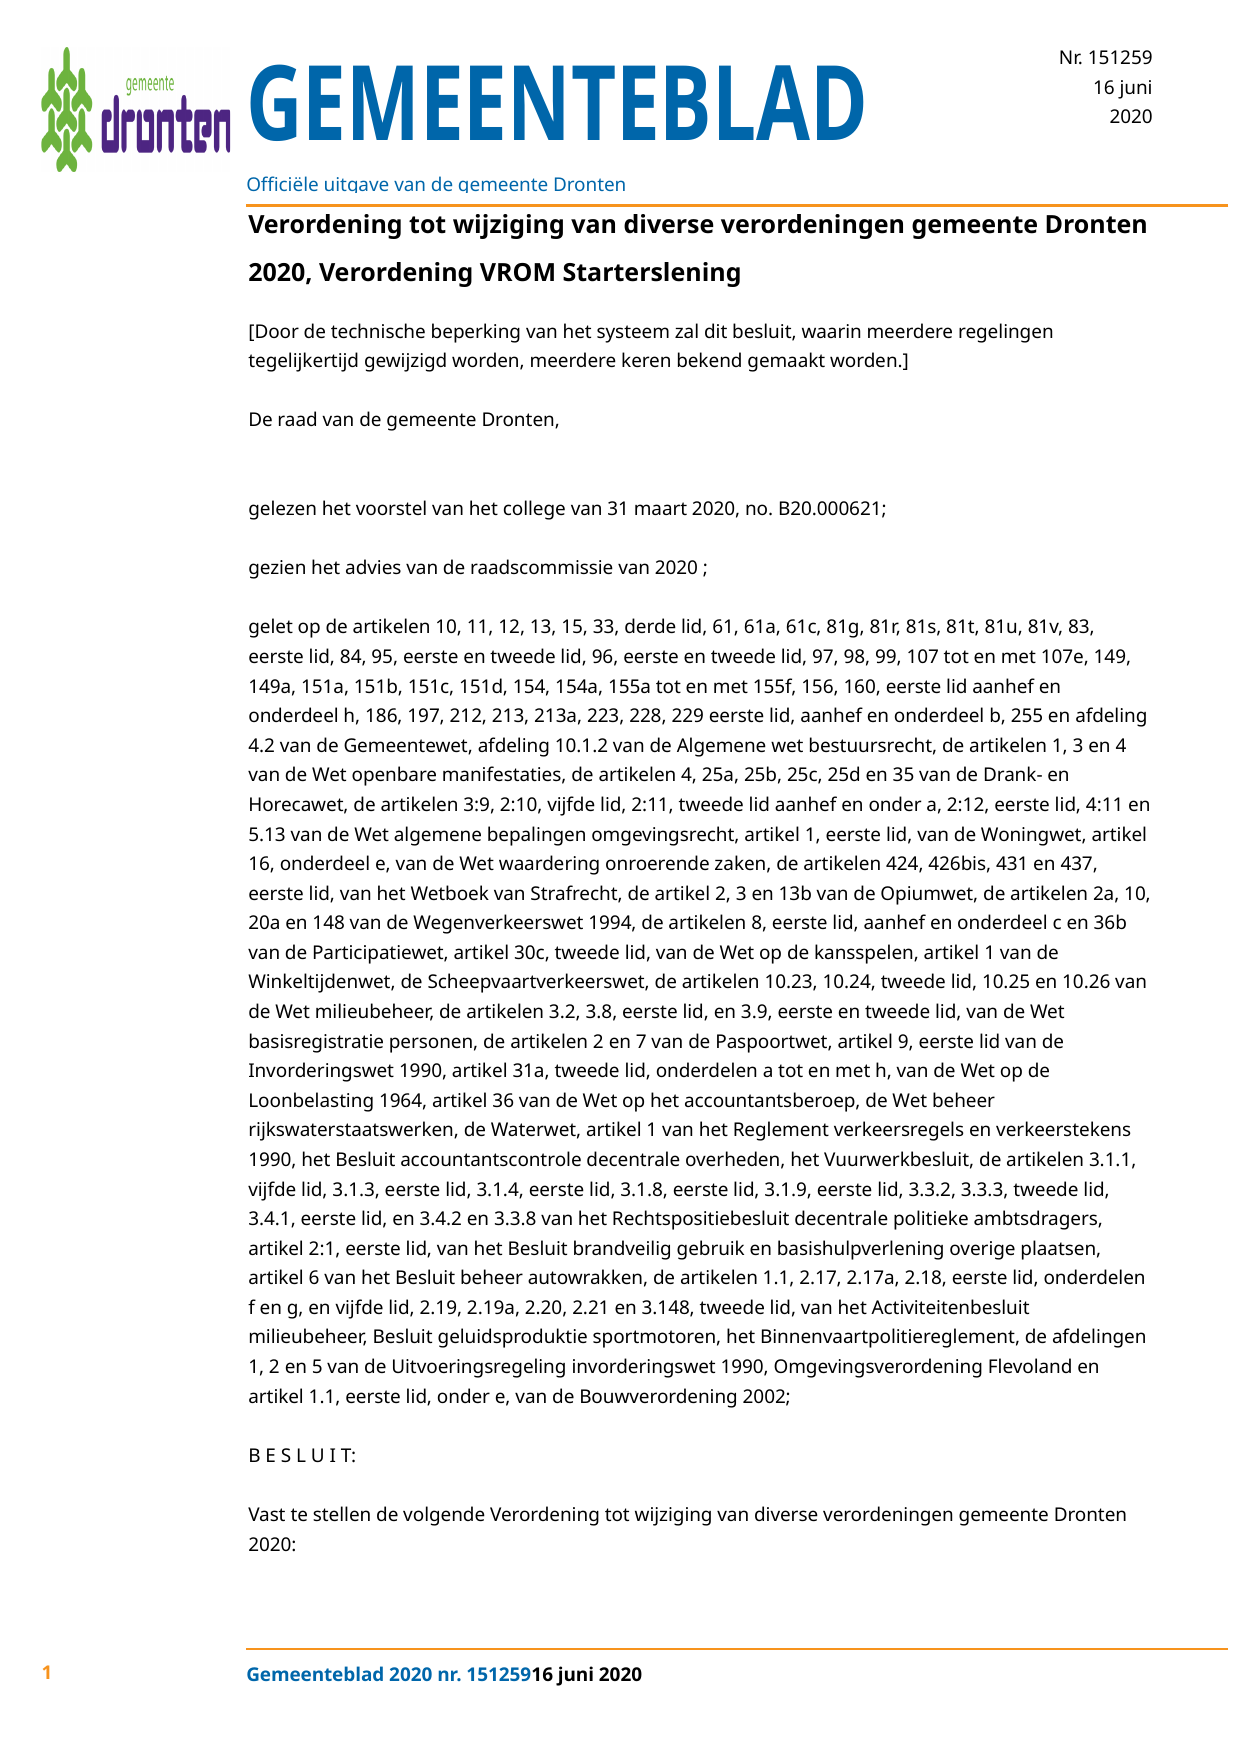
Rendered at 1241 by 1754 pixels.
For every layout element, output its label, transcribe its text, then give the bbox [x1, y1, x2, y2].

text gelet op de artikelen 10, 11, 12, 13, 15, 33, derde lid, 61, 61a, 61c, 81g, 81r, 81s, 81t, 81u, 81v, 83, eerste lid, 84, 95, eerste en tweede lid, 96, eerste en tweede lid, 97, 98, 99, 107 tot en met 107e, 149, 149a, 151a, 151b, 151c, 151d, 154, 154a, 155a tot en met 155f, 156, 160, eerste lid aanhef en onderdeel h, 186, 197, 212, 213, 213a, 223, 228, 229 eerste lid, aanhef en onderdeel b, 255 en afdeling 4.2 van de Gemeentewet, afdeling 10.1.2 van de Algemene wet bestuursrecht, de artikelen 1, 3 en 4 van de Wet openbare manifestaties, de artikelen 4, 25a, 25b, 25c, 25d en 35 van de Drank- en Horecawet, de artikelen 3:9, 2:10, vijfde lid, 2:11, tweede lid aanhef en onder a, 2:12, eerste lid, 4:11 en 5.13 van de Wet algemene bepalingen omgevingsrecht, artikel 1, eerste lid, van de Woningwet, artikel 16, onderdeel e, van de Wet waardering onroerende zaken, de artikelen 424, 426bis, 431 en 437, eerste lid, van het Wetboek van Strafrecht, de artikel 2, 3 en 13b van de Opiumwet, de artikelen 2a, 10, 20a en 148 van de Wegenverkeerswet 1994, de artikelen 8, eerste lid, aanhef en onderdeel c en 36b van de Participatiewet, artikel 30c, tweede lid, van de Wet op de kansspelen, artikel 1 van de Winkeltijdenwet, de Scheepvaartverkeerswet, de artikelen 10.23, 10.24, tweede lid, 10.25 en 10.26 van de Wet milieubeheer, de artikelen 3.2, 3.8, eerste lid, en 3.9, eerste en tweede lid, van de Wet basisregistratie personen, de artikelen 2 en 7 van de Paspoortwet, artikel 9, eerste lid van de Invorderingswet 1990, artikel 31a, tweede lid, onderdelen a tot en met h, van de Wet op de Loonbelasting 1964, artikel 36 van de Wet op het accountantsberoep, de Wet beheer rijkswaterstaatswerken, de Waterwet, artikel 1 van het Reglement verkeersregels en verkeerstekens 1990, het Besluit accountantscontrole decentrale overheden, het Vuurwerkbesluit, de artikelen 3.1.1, vijfde lid, 3.1.3, eerste lid, 3.1.4, eerste lid, 3.1.8, eerste lid, 3.1.9, eerste lid, 3.3.2, 3.3.3, tweede lid, 3.4.1, eerste lid, en 3.4.2 en 3.3.8 van het Rechtspositiebesluit decentrale politieke ambtsdragers, artikel 2:1, eerste lid, van het Besluit brandveilig gebruik en basishulpverlening overige plaatsen, artikel 6 van het Besluit beheer autowrakken, de artikelen 1.1, 2.17, 2.17a, 2.18, eerste lid, onderdelen f en g, en vijfde lid, 2.19, 2.19a, 2.20, 2.21 en 3.148, tweede lid, van het Activiteitenbesluit milieubeheer, Besluit geluidsproduktie sportmotoren, het Binnenvaartpolitiereglement, de afdelingen 1, 2 en 5 van de Uitvoeringsregeling invorderingswet 1990, Omgevingsverordening Flevoland en artikel 1.1, eerste lid, onder e, van de Bouwverordening 2002; [248, 614, 1152, 1409]
text gelezen het voorstel van het college van 31 maart 2020, no. B20.000621; [248, 495, 1152, 521]
text Vast te stellen de volgende Verordening tot wijziging van diverse verordeningen gemeente Dronten 2020: [248, 1501, 1152, 1557]
picture [41, 47, 231, 172]
text B E S L U I T: [248, 1442, 1152, 1468]
text [Door de technische beperking van het systeem zal dit besluit, waarin meerdere regelingen tegelijkertijd gewijzigd worden, meerdere keren bekend gemaakt worden.] [248, 318, 1152, 373]
text De raad van de gemeente Dronten, [248, 407, 1152, 432]
text gezien het advies van de raadscommissie van 2020 ; [248, 554, 1152, 580]
text Verordening tot wijziging van diverse verordeningen gemeente Dronten 2020, Verordening VROM Starterslening [248, 207, 1152, 288]
